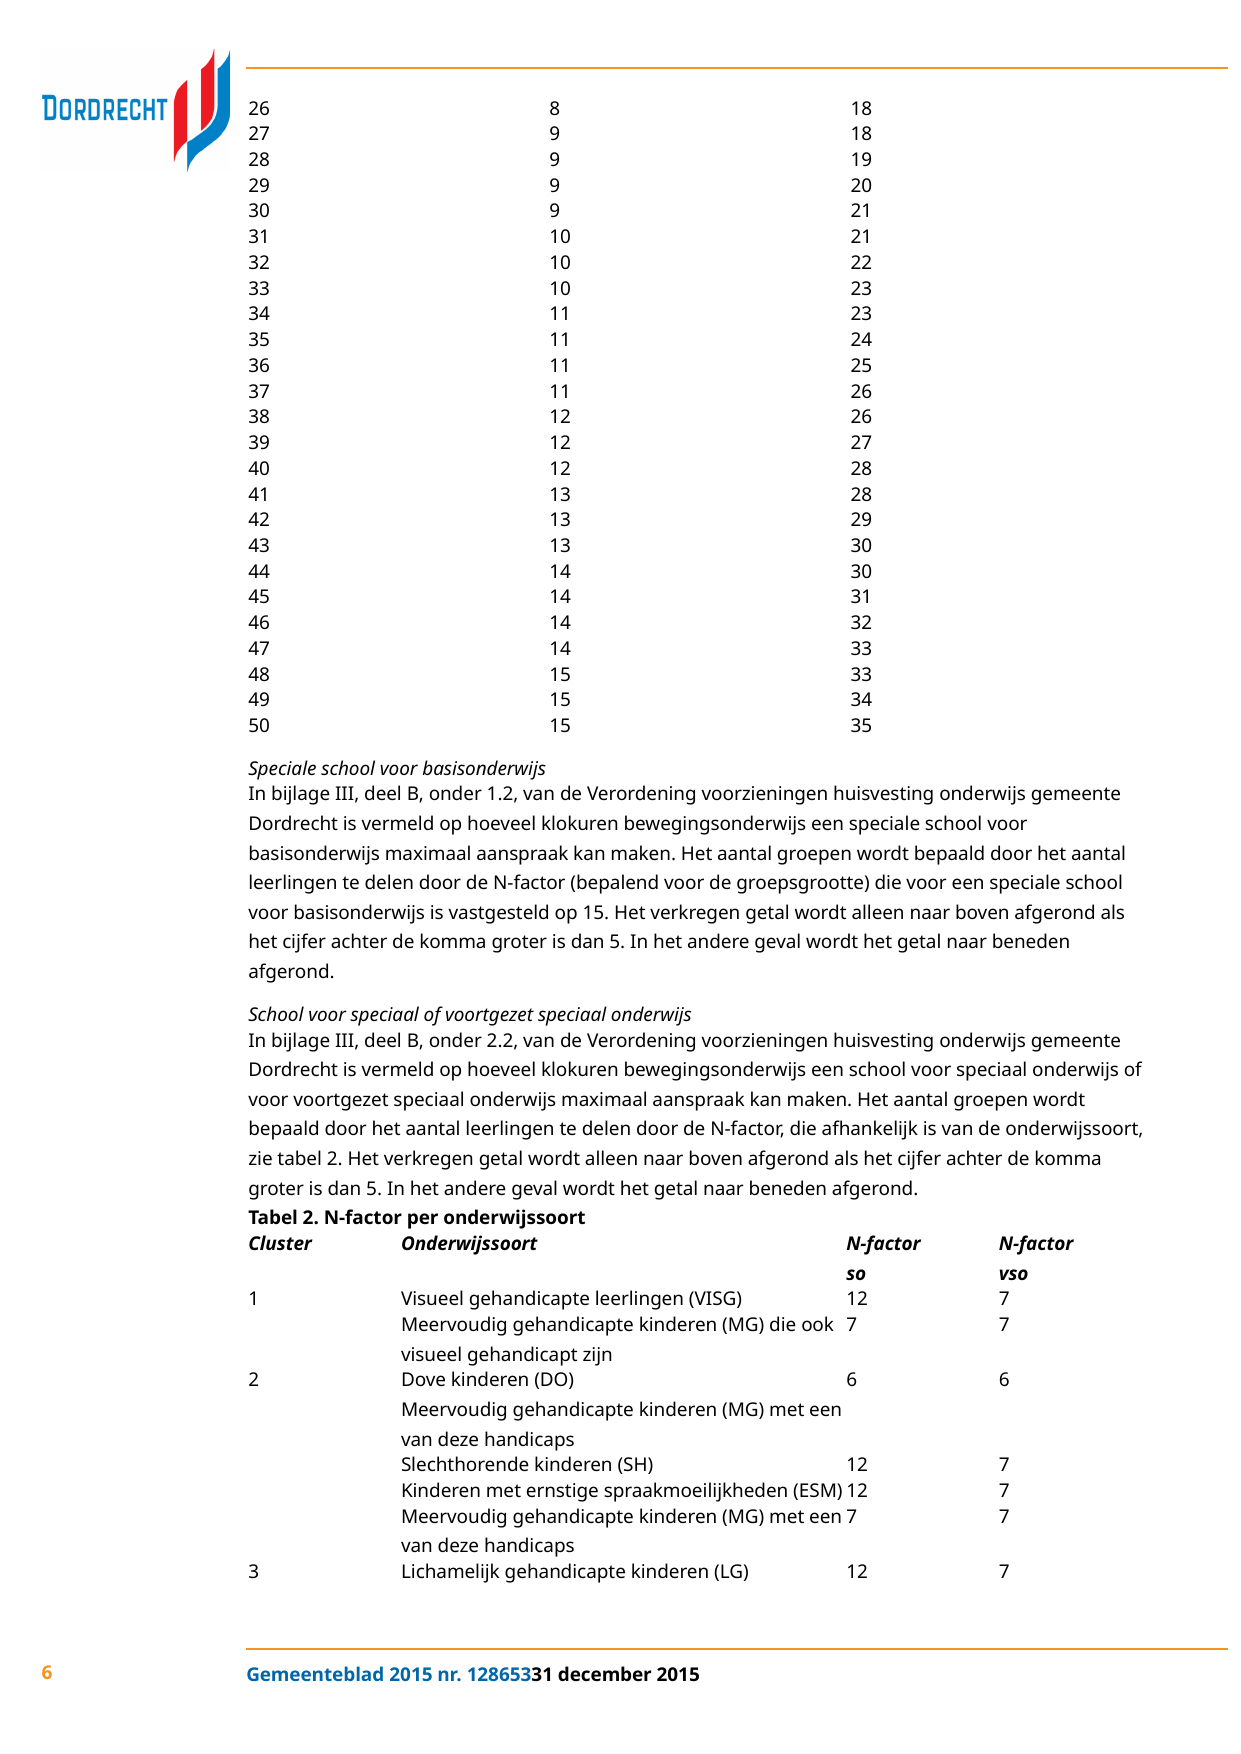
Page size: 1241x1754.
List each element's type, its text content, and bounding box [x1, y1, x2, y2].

table_cell 37 [248, 378, 549, 403]
table_cell Meervoudig gehandicapte kinderen (MG) met een van deze handicaps [401, 1503, 846, 1558]
table_cell 14 [549, 635, 850, 661]
table_cell Dove kinderen (DO) Meervoudig gehandicapte kinderen (MG) met een van deze handicaps [401, 1367, 846, 1451]
table_cell 36 [248, 352, 549, 378]
table_cell 30 [248, 198, 549, 223]
table_cell 7 [999, 1311, 1152, 1367]
table_cell [248, 1503, 401, 1558]
table_cell 23 [850, 301, 1152, 326]
table_cell 12 [846, 1451, 999, 1477]
table_cell 7 [999, 1286, 1152, 1311]
table_cell 9 [549, 146, 850, 172]
table_cell 41 [248, 481, 549, 506]
table_cell 14 [549, 609, 850, 635]
table_cell 13 [549, 506, 850, 532]
table_cell 25 [850, 352, 1152, 378]
table_cell 9 [549, 172, 850, 198]
table_cell 45 [248, 584, 549, 609]
table_cell 26 [850, 378, 1152, 403]
table_cell 6 [846, 1367, 999, 1451]
table_cell [248, 1311, 401, 1367]
table_cell 18 [850, 121, 1152, 146]
table_cell 12 [846, 1558, 999, 1584]
text In bijlage III, deel B, onder 2.2, van de Verordening voorzieningen huisvesting onderwijs gemeente Dordrecht is vermeld op hoeveel klokuren bewegingsonderwijs een school voor speciaal onderwijs of voor voortgezet speciaal onderwijs maximaal aanspraak kan maken. Het aantal groepen wordt bepaald door het aantal leerlingen te delen door de N-factor, die afhankelijk is van de onderwijssoort, zie tabel 2. Het verkregen getal wordt alleen naar boven afgerond als het cijfer achter de komma groter is dan 5. In het andere geval wordt het getal naar beneden afgerond. [248, 1027, 1152, 1201]
table_cell 3 [248, 1558, 401, 1584]
table_cell 20 [850, 172, 1152, 198]
table_cell Lichamelijk gehandicapte kinderen (LG) [401, 1558, 846, 1584]
table_cell Onderwijssoort [401, 1230, 846, 1286]
table_cell 48 [248, 661, 549, 687]
table_cell 11 [549, 378, 850, 403]
table_cell 49 [248, 687, 549, 712]
table_cell 7 [846, 1503, 999, 1558]
table_cell 44 [248, 558, 549, 584]
table_cell 29 [850, 506, 1152, 532]
table_cell 11 [549, 352, 850, 378]
table_cell 12 [846, 1286, 999, 1311]
table_cell 11 [549, 326, 850, 352]
table_cell 12 [549, 429, 850, 455]
table_cell [248, 1477, 401, 1503]
table_cell 28 [850, 455, 1152, 481]
table_cell 34 [850, 687, 1152, 712]
table_cell 27 [850, 429, 1152, 455]
table_cell N-factor so [846, 1230, 999, 1286]
table_cell 7 [999, 1477, 1152, 1503]
table_cell 1 [248, 1286, 401, 1311]
table_cell 32 [248, 249, 549, 275]
table_cell 26 [850, 404, 1152, 429]
table_cell 11 [549, 301, 850, 326]
table_cell 35 [850, 712, 1152, 738]
table_cell 22 [850, 249, 1152, 275]
table_cell Slechthorende kinderen (SH) [401, 1451, 846, 1477]
table_cell 34 [248, 301, 549, 326]
table_cell 33 [248, 275, 549, 301]
table_cell 7 [846, 1311, 999, 1367]
table_cell 6 [999, 1367, 1152, 1451]
table_cell 21 [850, 224, 1152, 249]
text In bijlage III, deel B, onder 1.2, van de Verordening voorzieningen huisvesting onderwijs gemeente Dordrecht is vermeld op hoeveel klokuren bewegingsonderwijs een speciale school voor basisonderwijs maximaal aanspraak kan maken. Het aantal groepen wordt bepaald door het aantal leerlingen te delen door de N-factor (bepalend voor de groepsgrootte) die voor een speciale school voor basisonderwijs is vastgesteld op 15. Het verkregen getal wordt alleen naar boven afgerond als het cijfer achter de komma groter is dan 5. In het andere geval wordt het getal naar beneden afgerond. [248, 781, 1152, 984]
table_cell Kinderen met ernstige spraakmoeilijkheden (ESM) [401, 1477, 846, 1503]
table_cell 30 [850, 532, 1152, 558]
table_cell 7 [999, 1503, 1152, 1558]
table_cell Cluster [248, 1230, 401, 1286]
table_cell 10 [549, 224, 850, 249]
table_cell Meervoudig gehandicapte kinderen (MG) die ook visueel gehandicapt zijn [401, 1311, 846, 1367]
table_cell 30 [850, 558, 1152, 584]
table_cell 7 [999, 1451, 1152, 1477]
table_cell 43 [248, 532, 549, 558]
table_cell 10 [549, 249, 850, 275]
table_cell 14 [549, 584, 850, 609]
table_cell 10 [549, 275, 850, 301]
table_cell 8 [549, 95, 850, 121]
table_cell 24 [850, 326, 1152, 352]
table_cell 39 [248, 429, 549, 455]
table_header Tabel 2. N-factor per onderwijssoort [248, 1205, 1152, 1230]
table_cell 28 [248, 146, 549, 172]
table_cell 23 [850, 275, 1152, 301]
table_cell 2 [248, 1367, 401, 1451]
text Speciale school voor basisonderwijs [248, 755, 1152, 781]
table_cell 31 [248, 224, 549, 249]
table_cell [248, 1451, 401, 1477]
table_cell N-factor vso [999, 1230, 1152, 1286]
table_cell 42 [248, 506, 549, 532]
table_cell 29 [248, 172, 549, 198]
table_cell 28 [850, 481, 1152, 506]
table_cell 15 [549, 661, 850, 687]
table_cell Visueel gehandicapte leerlingen (VISG) [401, 1286, 846, 1311]
text School voor speciaal of voortgezet speciaal onderwijs [248, 1001, 1152, 1027]
table_cell 12 [549, 455, 850, 481]
table_cell 33 [850, 635, 1152, 661]
table_cell 12 [549, 404, 850, 429]
table_cell 50 [248, 712, 549, 738]
table_cell 13 [549, 532, 850, 558]
table_cell 9 [549, 198, 850, 223]
table_cell 47 [248, 635, 549, 661]
table_cell 31 [850, 584, 1152, 609]
table_cell 26 [248, 95, 549, 121]
table_cell 18 [850, 95, 1152, 121]
table_cell 38 [248, 404, 549, 429]
table_cell 7 [999, 1558, 1152, 1584]
table_cell 32 [850, 609, 1152, 635]
table_cell 14 [549, 558, 850, 584]
table_cell 19 [850, 146, 1152, 172]
picture [41, 47, 231, 172]
table_cell 35 [248, 326, 549, 352]
table_cell 33 [850, 661, 1152, 687]
table_cell 9 [549, 121, 850, 146]
table_cell 13 [549, 481, 850, 506]
table_cell 21 [850, 198, 1152, 223]
table_cell 15 [549, 687, 850, 712]
table_cell 15 [549, 712, 850, 738]
table_cell 12 [846, 1477, 999, 1503]
table_cell 46 [248, 609, 549, 635]
table_cell 27 [248, 121, 549, 146]
table_cell 40 [248, 455, 549, 481]
